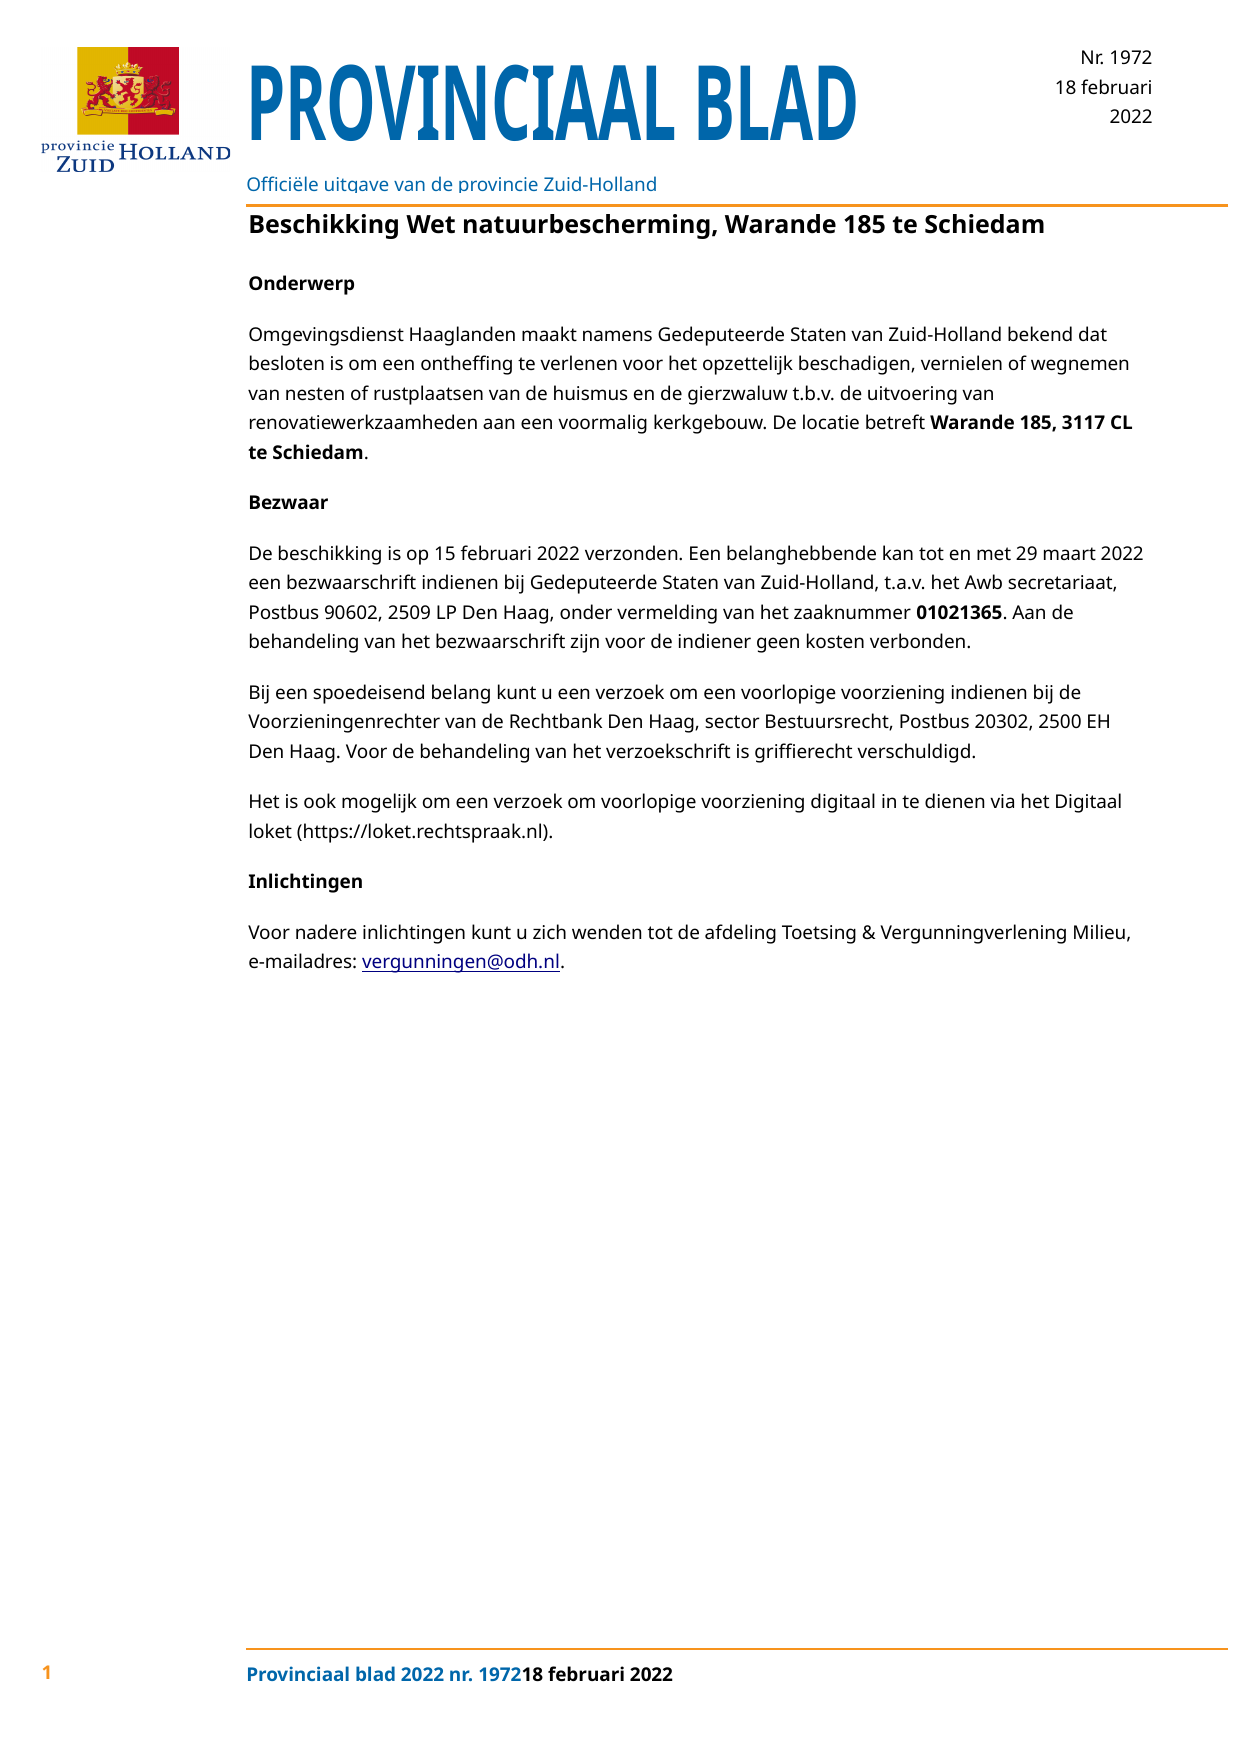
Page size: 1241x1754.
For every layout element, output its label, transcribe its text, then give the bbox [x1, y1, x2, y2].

text Beschikking Wet natuurbescherming, Warande 185 te Schiedam [248, 207, 1152, 241]
text Omgevingsdienst Haaglanden maakt namens Gedeputeerde Staten van Zuid-Holland bekend dat besloten is om een ontheffing te verlenen voor het opzettelijk beschadigen, vernielen of wegnemen van nesten of rustplaatsen van de huismus en de gierzwaluw t.b.v. de uitvoering van renovatiewerkzaamheden aan een voormalig kerkgebouw. De locatie betreft Warande 185, 3117 CL te Schiedam. [248, 321, 1152, 465]
text Bij een spoedeisend belang kunt u een verzoek om een voorlopige voorziening indienen bij de Voorzieningenrechter van de Rechtbank Den Haag, sector Bestuursrecht, Postbus 20302, 2500 EH Den Haag. Voor de behandeling van het verzoekschrift is griffierecht verschuldigd. [248, 679, 1152, 764]
text Bezwaar [248, 489, 1152, 515]
text Voor nadere inlichtingen kunt u zich wenden tot de afdeling Toetsing & Vergunningverlening Milieu, e-mailadres: vergunningen@odh.nl. [248, 919, 1152, 974]
text Onderwerp [248, 270, 1152, 296]
text Inlichtingen [248, 869, 1152, 894]
text De beschikking is op 15 februari 2022 verzonden. Een belanghebbende kan tot en met 29 maart 2022 een bezwaarschrift indienen bij Gedeputeerde Staten van Zuid-Holland, t.a.v. het Awb secretariaat, Postbus 90602, 2509 LP Den Haag, onder vermelding van het zaaknummer 01021365. Aan de behandeling van het bezwaarschrift zijn voor de indiener geen kosten verbonden. [248, 540, 1152, 654]
picture [41, 47, 231, 172]
text Het is ook mogelijk om een verzoek om voorlopige voorziening digitaal in te dienen via het Digitaal loket (https://loket.rechtspraak.nl). [248, 789, 1152, 844]
